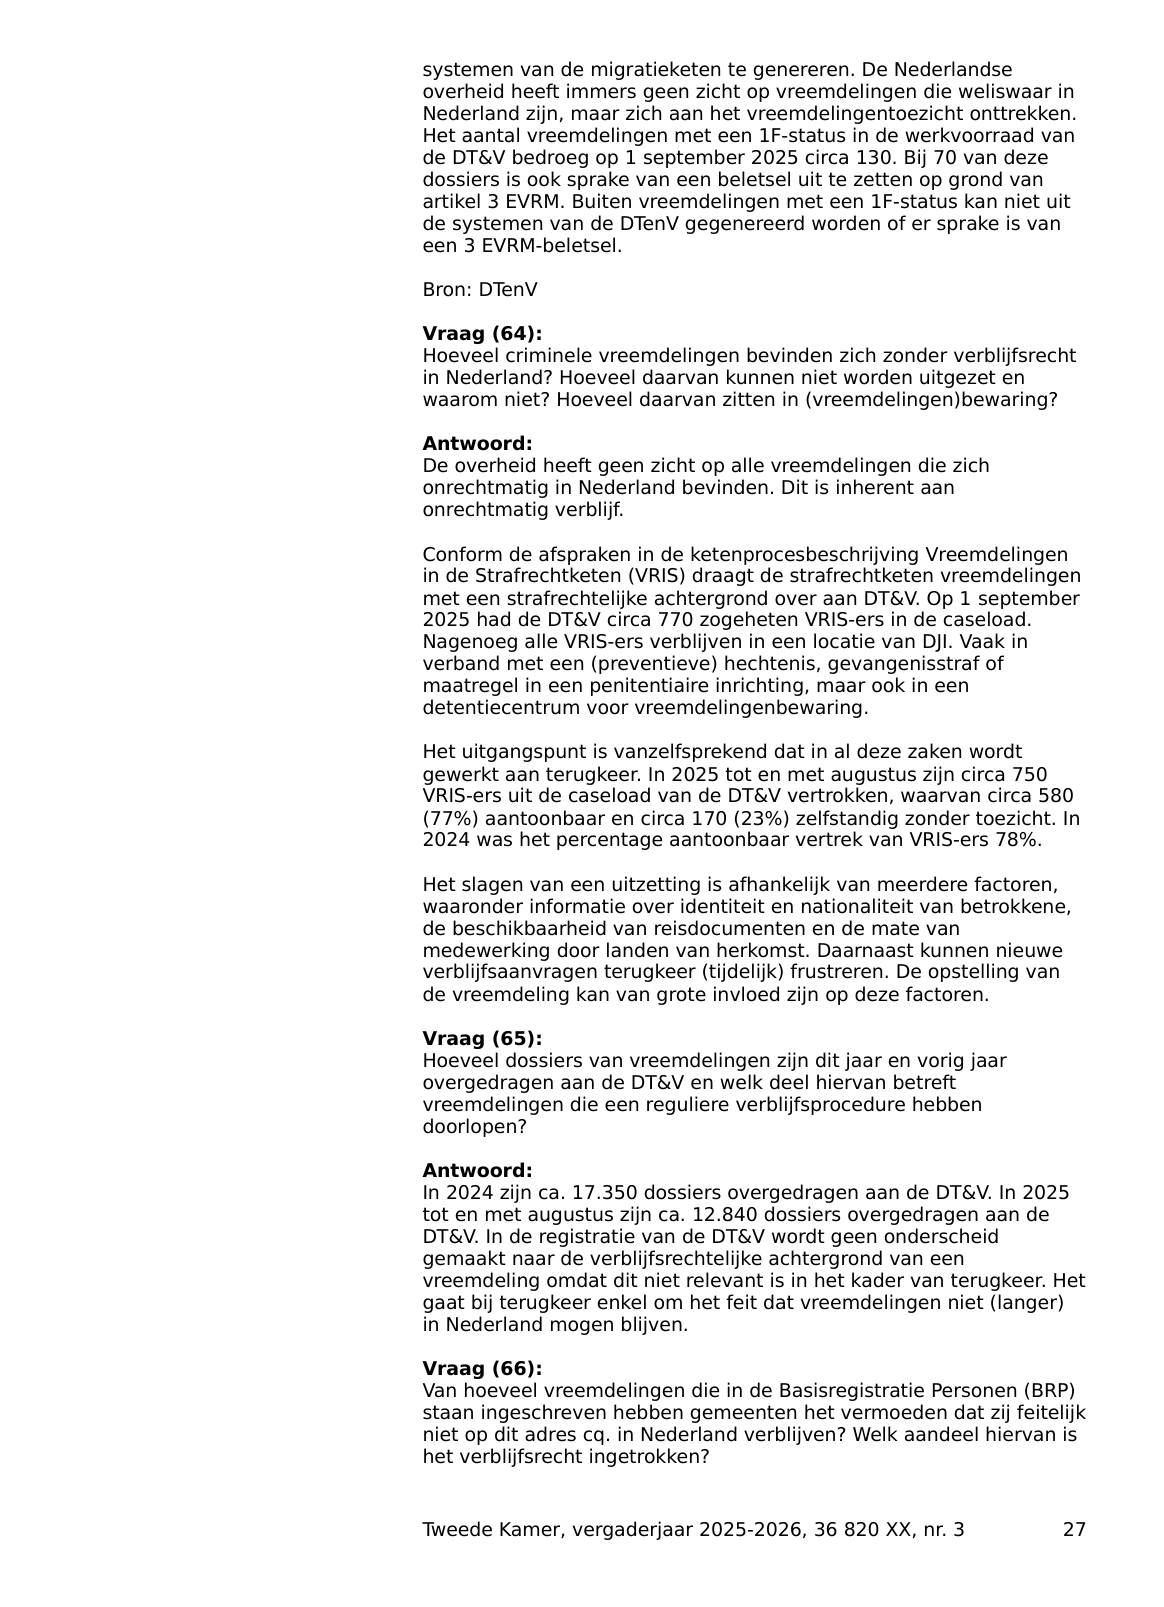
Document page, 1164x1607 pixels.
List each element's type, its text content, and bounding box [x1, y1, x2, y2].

text Het slagen van een uitzetting is afhankelijk van meerdere factoren, waaronder informatie over identiteit en nationaliteit van betrokkene, de beschikbaarheid van reisdocumenten en de mate van medewerking door landen van herkomst. Daarnaast kunnen nieuwe verblijfsaanvragen terugkeer (tijdelijk) frustreren. De opstelling van de vreemdeling kan van grote invloed zijn op deze factoren. [422, 873, 1087, 1005]
text Hoeveel criminele vreemdelingen bevinden zich zonder verblijfsrecht in Nederland? Hoeveel daarvan kunnen niet worden uitgezet en waarom niet? Hoeveel daarvan zitten in (vreemdelingen)bewaring? [422, 345, 1087, 411]
text Antwoord: [422, 433, 1087, 455]
text Vraag (66): [422, 1358, 1087, 1380]
text systemen van de migratieketen te genereren. De Nederlandse overheid heeft immers geen zicht op vreemdelingen die weliswaar in Nederland zijn, maar zich aan het vreemdelingentoezicht onttrekken. Het aantal vreemdelingen met een 1F-status in de werkvoorraad van de DT&V bedroeg op 1 september 2025 circa 130. Bij 70 van deze dossiers is ook sprake van een beletsel uit te zetten op grond van artikel 3 EVRM. Buiten vreemdelingen met een 1F-status kan niet uit de systemen van de DTenV gegenereerd worden of er sprake is van een 3 EVRM-beletsel. [422, 59, 1087, 257]
text Hoeveel dossiers van vreemdelingen zijn dit jaar en vorig jaar overgedragen aan de DT&V en welk deel hiervan betreft vreemdelingen die een reguliere verblijfsprocedure hebben doorlopen? [422, 1049, 1087, 1137]
text Antwoord: [422, 1160, 1087, 1182]
text Van hoeveel vreemdelingen die in de Basisregistratie Personen (BRP) staan ingeschreven hebben gemeenten het vermoeden dat zij feitelijk niet op dit adres cq. in Nederland verblijven? Welk aandeel hiervan is het verblijfsrecht ingetrokken? [422, 1380, 1087, 1468]
text Conform de afspraken in de ketenprocesbeschrijving Vreemdelingen in de Strafrechtketen (VRIS) draagt de strafrechtketen vreemdelingen met een strafrechtelijke achtergrond over aan DT&V. Op 1 september 2025 had de DT&V circa 770 zogeheten VRIS-ers in de caseload. Nagenoeg alle VRIS-ers verblijven in een locatie van DJI. Vaak in verband met een (preventieve) hechtenis, gevangenisstraf of maatregel in een penitentiaire inrichting, maar ook in een detentiecentrum voor vreemdelingenbewaring. [422, 543, 1087, 719]
text Vraag (65): [422, 1028, 1087, 1049]
text Vraag (64): [422, 323, 1087, 345]
text In 2024 zijn ca. 17.350 dossiers overgedragen aan de DT&V. In 2025 tot en met augustus zijn ca. 12.840 dossiers overgedragen aan de DT&V. In de registratie van de DT&V wordt geen onderscheid gemaakt naar de verblijfsrechtelijke achtergrond van een vreemdeling omdat dit niet relevant is in het kader van terugkeer. Het gaat bij terugkeer enkel om het feit dat vreemdelingen niet (langer) in Nederland mogen blijven. [422, 1182, 1087, 1336]
text Bron: DTenV [422, 279, 1087, 301]
text De overheid heeft geen zicht op alle vreemdelingen die zich onrechtmatig in Nederland bevinden. Dit is inherent aan onrechtmatig verblijf. [422, 455, 1087, 521]
text Het uitgangspunt is vanzelfsprekend dat in al deze zaken wordt gewerkt aan terugkeer. In 2025 tot en met augustus zijn circa 750 VRIS-ers uit de caseload van de DT&V vertrokken, waarvan circa 580 (77%) aantoonbaar en circa 170 (23%) zelfstandig zonder toezicht. In 2024 was het percentage aantoonbaar vertrek van VRIS-ers 78%. [422, 741, 1087, 851]
